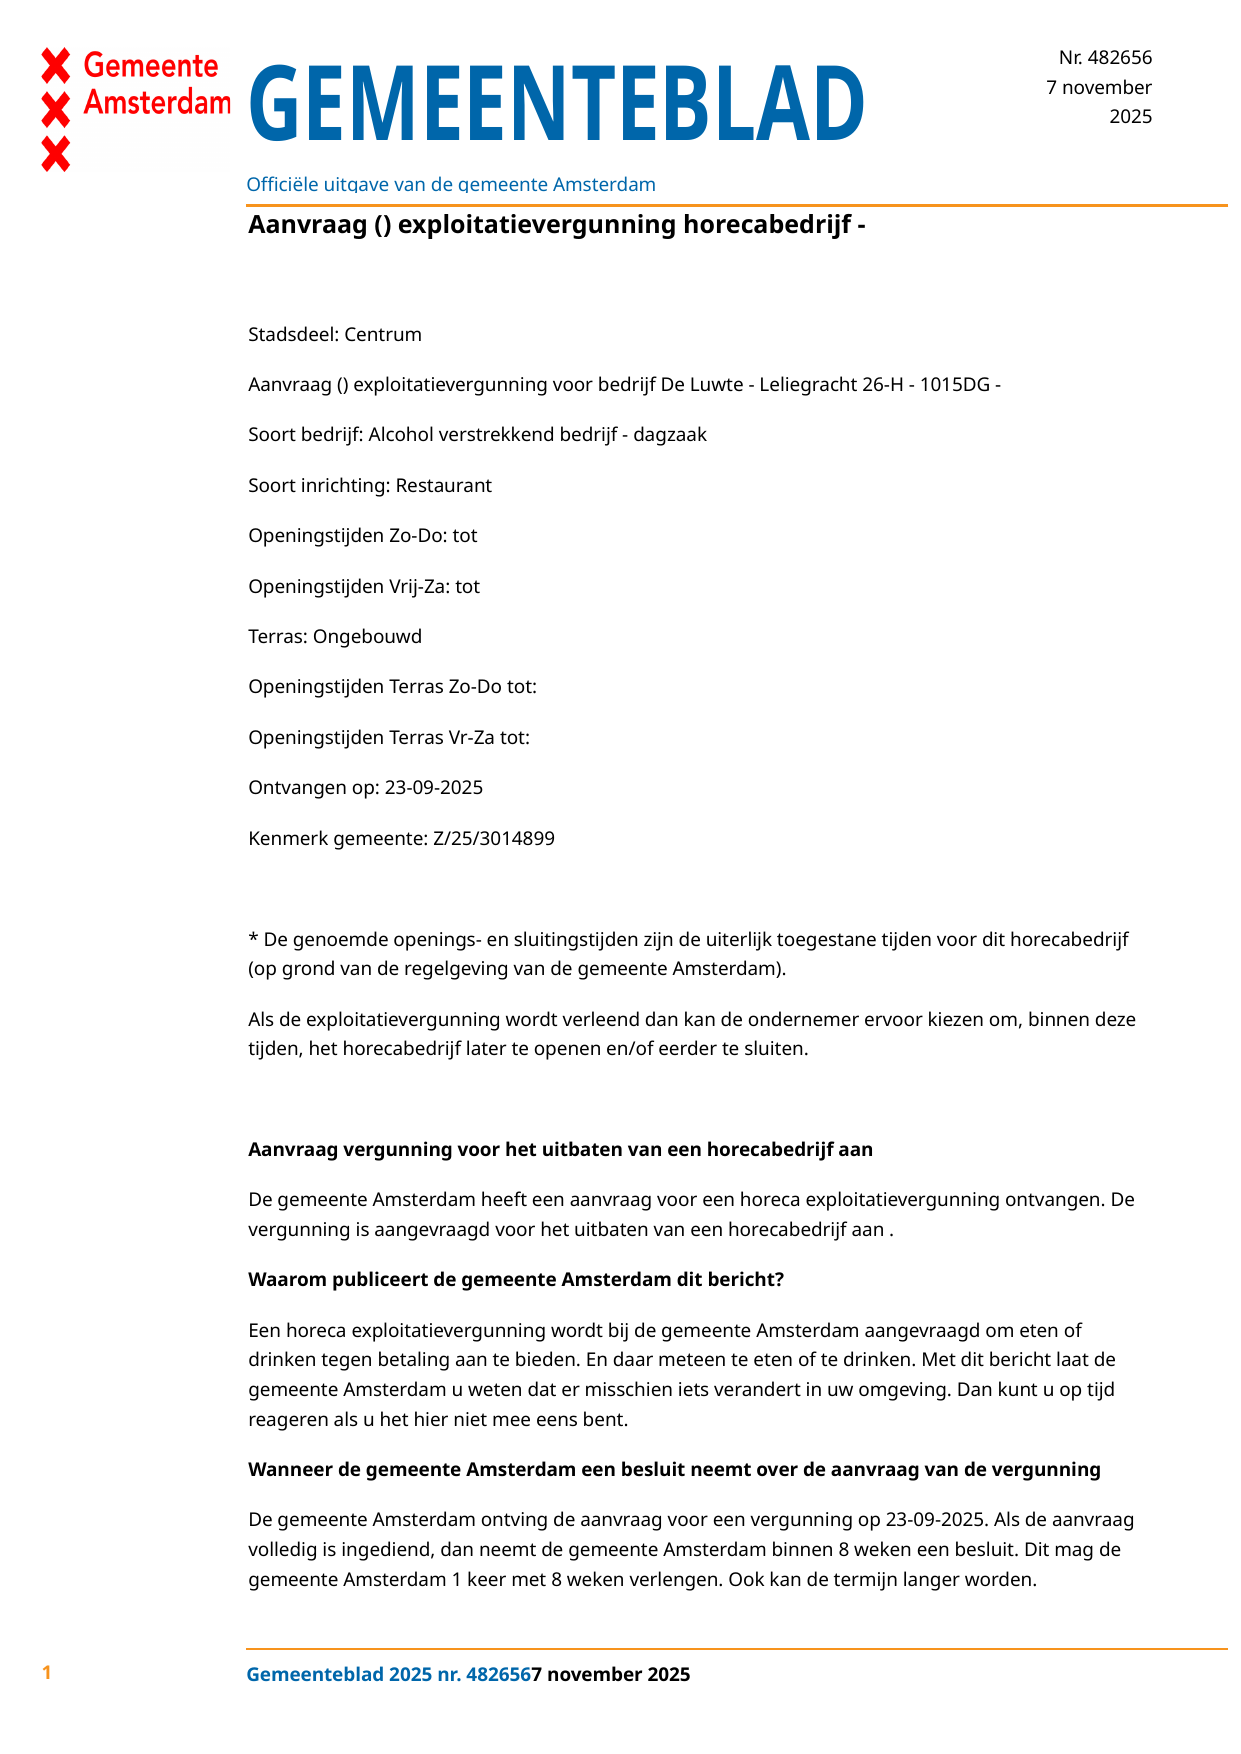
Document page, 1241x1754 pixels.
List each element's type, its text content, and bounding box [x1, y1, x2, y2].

picture [41, 47, 231, 172]
text Aanvraag () exploitatievergunning horecabedrijf - [248, 207, 1152, 241]
text Soort bedrijf: Alcohol verstrekkend bedrijf - dagzaak [248, 422, 1152, 447]
text Openingstijden Terras Vr-Za tot: [248, 724, 1152, 750]
text Een horeca exploitatievergunning wordt bij de gemeente Amsterdam aangevraagd om eten of drinken tegen betaling aan te bieden. En daar meteen te eten of te drinken. Met dit bericht laat de gemeente Amsterdam u weten dat er misschien iets verandert in uw omgeving. Dan kunt u op tijd reageren als u het hier niet mee eens bent. [248, 1317, 1152, 1431]
text Stadsdeel: Centrum [248, 321, 1152, 346]
text De gemeente Amsterdam ontving de aanvraag voor een vergunning op 23-09-2025. Als de aanvraag volledig is ingediend, dan neemt de gemeente Amsterdam binnen 8 weken een besluit. Dit mag de gemeente Amsterdam 1 keer met 8 weken verlengen. Ook kan de termijn langer worden. [248, 1507, 1152, 1591]
text Ontvangen op: 23-09-2025 [248, 774, 1152, 800]
text Openingstijden Terras Zo-Do tot: [248, 674, 1152, 699]
text Wanneer de gemeente Amsterdam een besluit neemt over de aanvraag van de vergunning [248, 1456, 1152, 1482]
text Aanvraag vergunning voor het uitbaten van een horecabedrijf aan [248, 1136, 1152, 1162]
text * De genoemde openings- en sluitingstijden zijn de uiterlijk toegestane tijden voor dit horecabedrijf (op grond van de regelgeving van de gemeente Amsterdam). [248, 926, 1152, 981]
text Terras: Ongebouwd [248, 623, 1152, 649]
text Openingstijden Zo-Do: tot [248, 522, 1152, 548]
text Waarom publiceert de gemeente Amsterdam dit bericht? [248, 1267, 1152, 1292]
text Soort inrichting: Restaurant [248, 472, 1152, 498]
text Als de exploitatievergunning wordt verleend dan kan de ondernemer ervoor kiezen om, binnen deze tijden, het horecabedrijf later te openen en/of eerder te sluiten. [248, 1006, 1152, 1061]
text Aanvraag () exploitatievergunning voor bedrijf De Luwte - Leliegracht 26-H - 1015DG - [248, 371, 1152, 397]
text Openingstijden Vrij-Za: tot [248, 573, 1152, 598]
text De gemeente Amsterdam heeft een aanvraag voor een horeca exploitatievergunning ontvangen. De vergunning is aangevraagd voor het uitbaten van een horecabedrijf aan . [248, 1187, 1152, 1242]
text Kenmerk gemeente: Z/25/3014899 [248, 825, 1152, 851]
